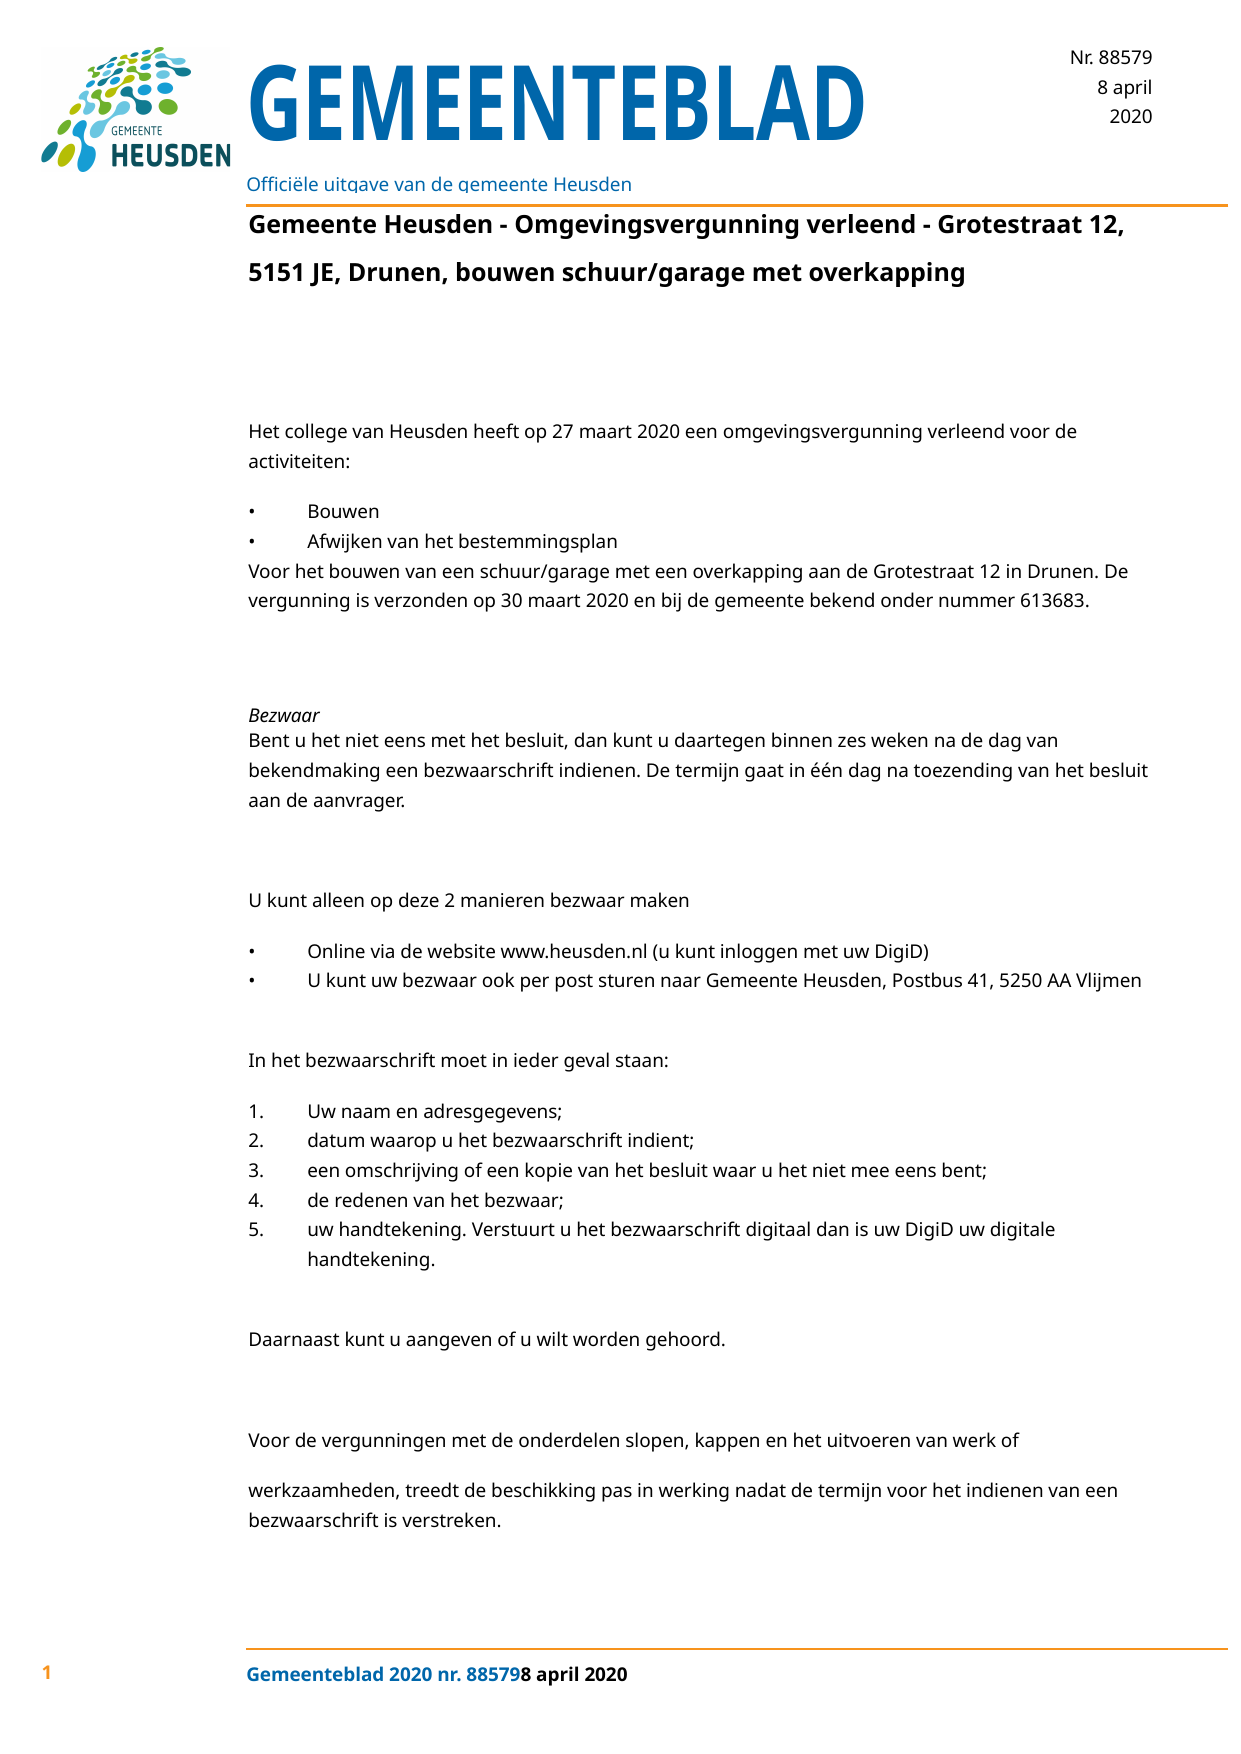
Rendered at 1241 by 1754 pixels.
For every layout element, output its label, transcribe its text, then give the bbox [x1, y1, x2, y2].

text U kunt alleen op deze 2 manieren bezwaar maken [248, 888, 1152, 913]
text werkzaamheden, treedt de beschikking pas in werking nadat de termijn voor het indienen van een bezwaarschrift is verstreken. [248, 1477, 1152, 1532]
picture [41, 47, 231, 172]
text Gemeente Heusden - Omgevingsvergunning verleend - Grotestraat 12, 5151 JE, Drunen, bouwen schuur/garage met overkapping [248, 207, 1152, 288]
list datum waarop u het bezwaarschrift indient; [248, 1128, 1152, 1153]
text Daarnaast kunt u aangeven of u wilt worden gehoord. [248, 1326, 1152, 1352]
text Voor het bouwen van een schuur/garage met een overkapping aan de Grotestraat 12 in Drunen. De vergunning is verzonden op 30 maart 2020 en bij de gemeente bekend onder nummer 613683. [248, 558, 1152, 613]
list Online via de website www.heusden.nl (u kunt inloggen met uw DigiD) [248, 938, 1152, 964]
list uw handtekening. Verstuurt u het bezwaarschrift digitaal dan is uw DigiD uw digitale handtekening. [248, 1216, 1152, 1272]
text Bezwaar [248, 702, 1152, 728]
text Bent u het niet eens met het besluit, dan kunt u daartegen binnen zes weken na de dag van bekendmaking een bezwaarschrift indienen. De termijn gaat in één dag na toezending van het besluit aan de aanvrager. [248, 728, 1152, 812]
list Uw naam en adresgegevens; [248, 1098, 1152, 1124]
list Afwijken van het bestemmingsplan [248, 528, 1152, 554]
list Bouwen [248, 499, 1152, 524]
text Het college van Heusden heeft op 27 maart 2020 een omgevingsvergunning verleend voor de activiteiten: [248, 419, 1152, 474]
text In het bezwaarschrift moet in ieder geval staan: [248, 1048, 1152, 1073]
list een omschrijving of een kopie van het besluit waar u het niet mee eens bent; [248, 1157, 1152, 1183]
list de redenen van het bezwaar; [248, 1187, 1152, 1212]
text Voor de vergunningen met de onderdelen slopen, kappen en het uitvoeren van werk of [248, 1427, 1152, 1452]
list U kunt uw bezwaar ook per post sturen naar Gemeente Heusden, Postbus 41, 5250 AA Vlijmen [248, 968, 1152, 993]
